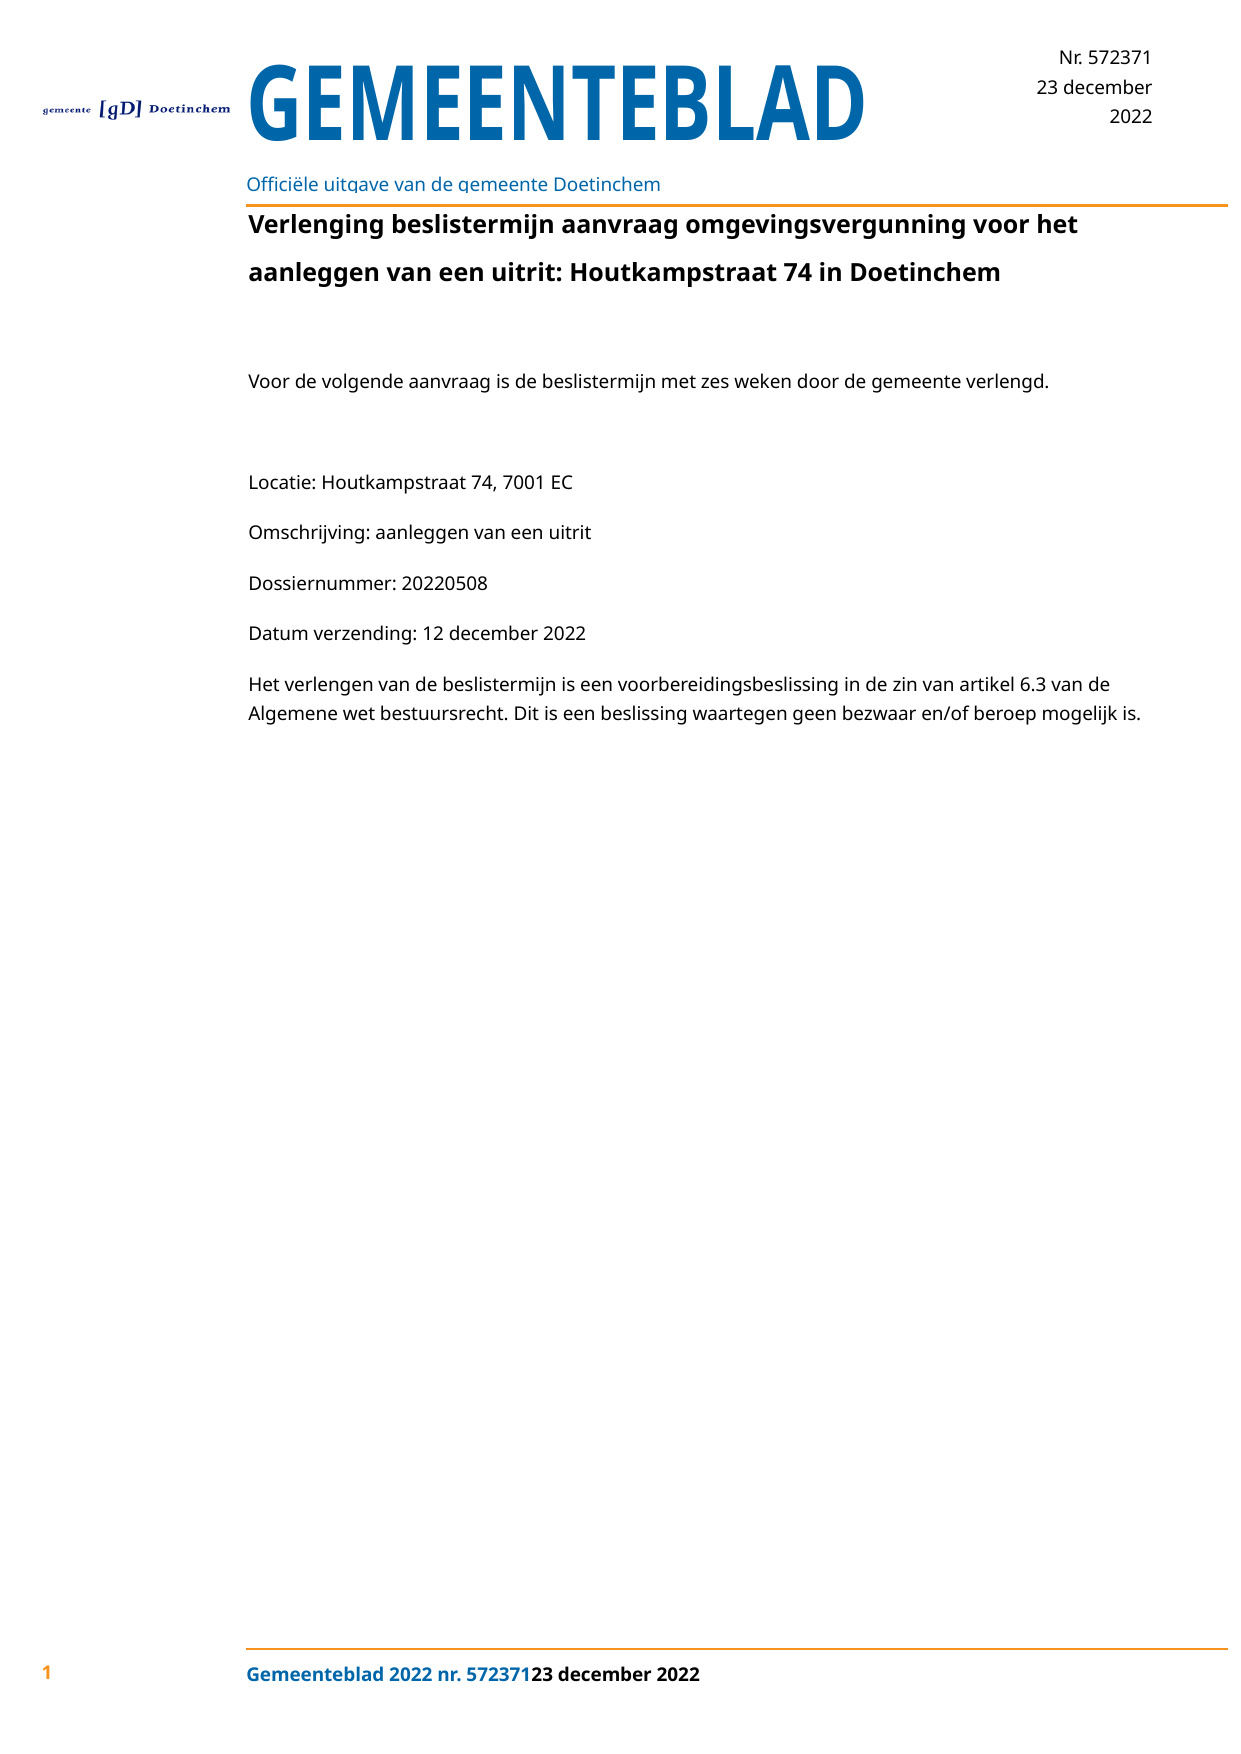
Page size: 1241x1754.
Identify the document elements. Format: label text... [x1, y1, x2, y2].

text Locatie: Houtkampstraat 74, 7001 EC [248, 469, 1152, 495]
text Omschrijving: aanleggen van een uitrit [248, 519, 1152, 545]
text Datum verzending: 12 december 2022 [248, 620, 1152, 646]
picture [41, 47, 231, 172]
text Dossiernummer: 20220508 [248, 570, 1152, 596]
text Voor de volgende aanvraag is de beslistermijn met zes weken door de gemeente verlengd. [248, 368, 1152, 394]
text Het verlengen van de beslistermijn is een voorbereidingsbeslissing in de zin van artikel 6.3 van de Algemene wet bestuursrecht. Dit is een beslissing waartegen geen bezwaar en/of beroep mogelijk is. [248, 671, 1152, 726]
text Verlenging beslistermijn aanvraag omgevingsvergunning voor het aanleggen van een uitrit: Houtkampstraat 74 in Doetinchem [248, 207, 1152, 288]
